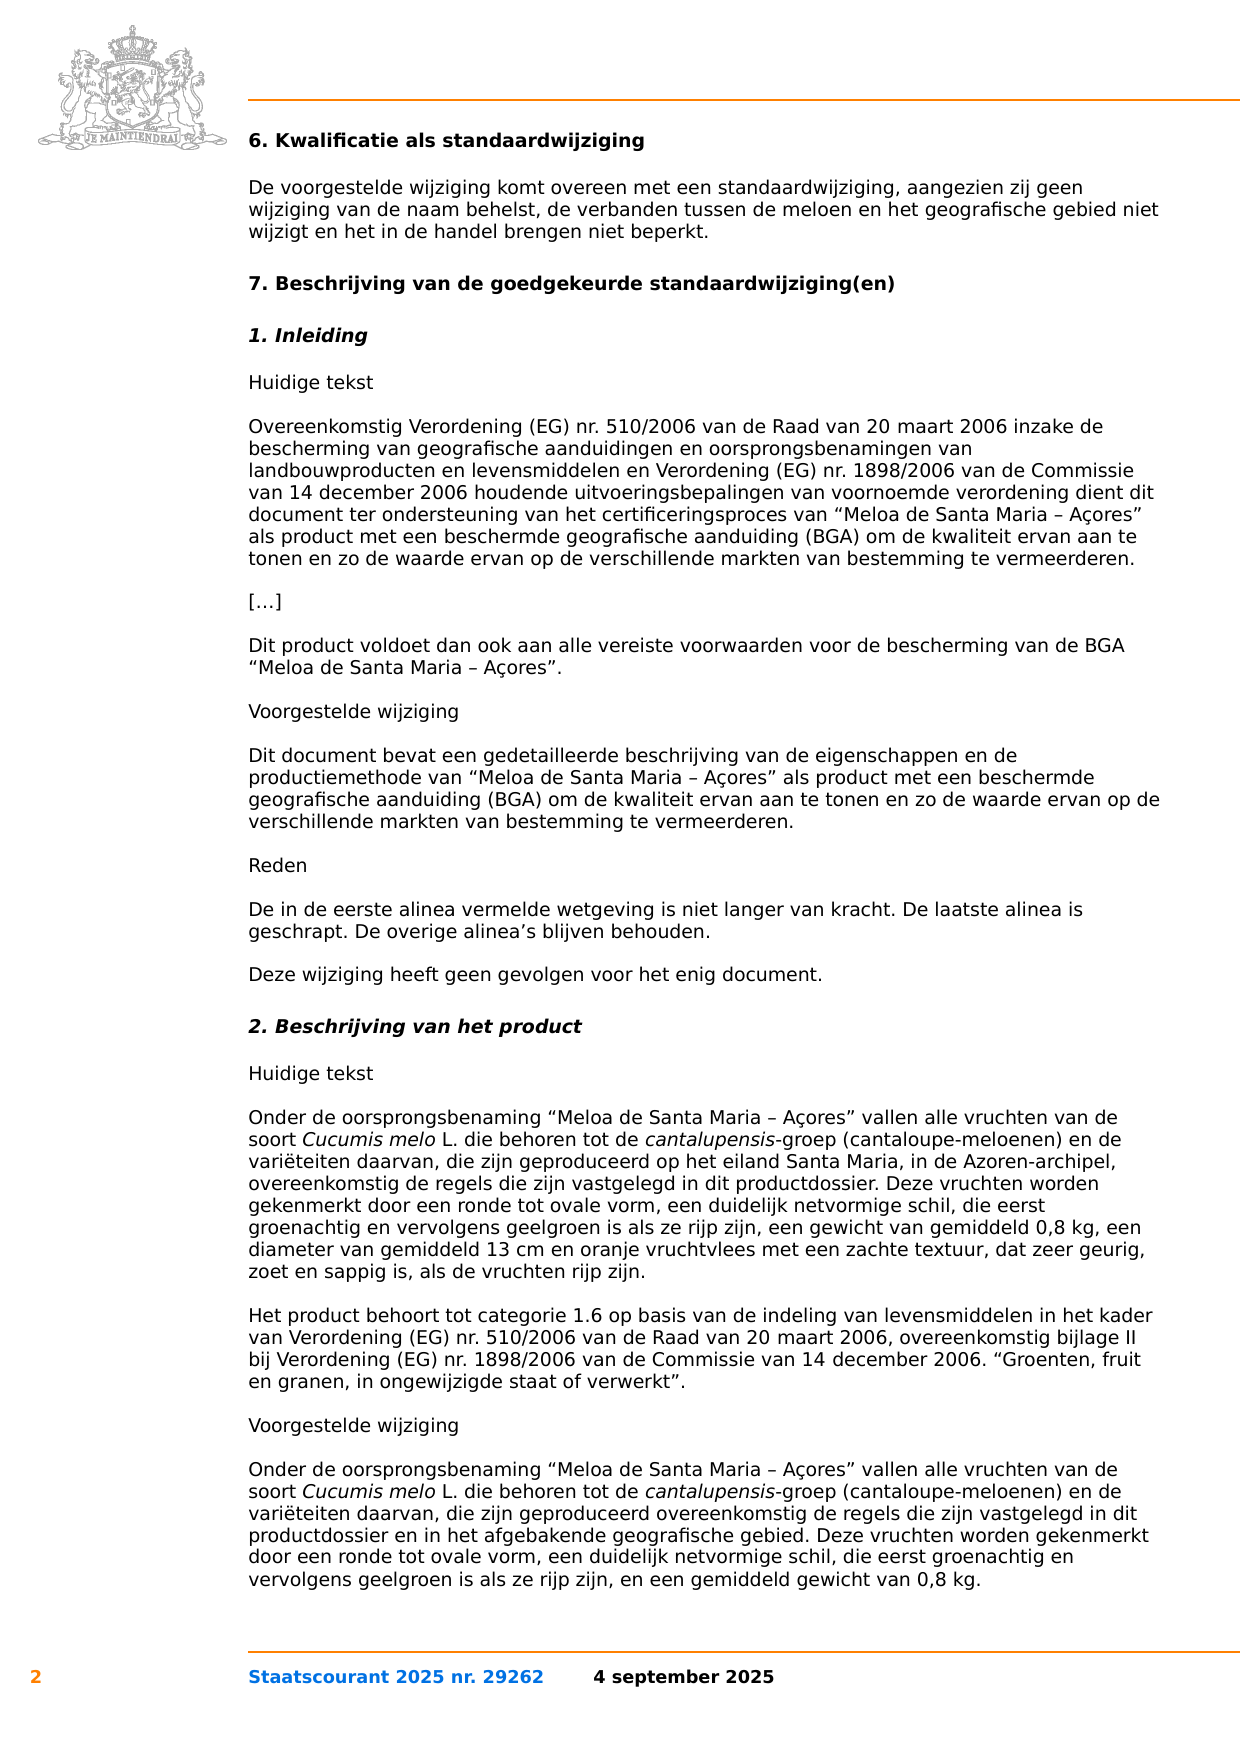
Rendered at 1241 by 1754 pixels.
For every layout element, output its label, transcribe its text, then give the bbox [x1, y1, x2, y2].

picture [38, 25, 227, 150]
text De voorgestelde wijziging komt overeen met een standaardwijziging, aangezien zij geen wijziging van de naam behelst, de verbanden tussen de meloen en het geografische gebied niet wijzigt en het in de handel brengen niet beperkt. [248, 177, 1163, 243]
text Huidige tekst [248, 372, 1163, 394]
text Onder de oorsprongsbenaming “Meloa de Santa Maria – Açores” vallen alle vruchten van de soort Cucumis melo L. die behoren tot de cantalupensis-groep (cantaloupe-meloenen) en de variëteiten daarvan, die zijn geproduceerd op het eiland Santa Maria, in de Azoren-archipel, overeenkomstig de regels die zijn vastgelegd in dit productdossier. Deze vruchten worden gekenmerkt door een ronde tot ovale vorm, een duidelijk netvormige schil, die eerst groenachtig en vervolgens geelgroen is als ze rijp zijn, een gewicht van gemiddeld 0,8 kg, een diameter van gemiddeld 13 cm en oranje vruchtvlees met een zachte textuur, dat zeer geurig, zoet en sappig is, als de vruchten rijp zijn. [248, 1107, 1163, 1283]
text Voorgestelde wijziging [248, 1415, 1163, 1437]
text Dit document bevat een gedetailleerde beschrijving van de eigenschappen en de productiemethode van “Meloa de Santa Maria – Açores” als product met een beschermde geografische aanduiding (BGA) om de kwaliteit ervan aan te tonen en zo de waarde ervan op de verschillende markten van bestemming te vermeerderen. [248, 745, 1163, 833]
text Voorgestelde wijziging [248, 701, 1163, 723]
subtitle 2. Beschrijving van het product [248, 1016, 1163, 1038]
text De in de eerste alinea vermelde wetgeving is niet langer van kracht. De laatste alinea is geschrapt. De overige alinea’s blijven behouden. [248, 898, 1163, 942]
text […] [248, 591, 1163, 613]
subtitle 6. Kwalificatie als standaardwijziging [248, 130, 1163, 152]
text Reden [248, 855, 1163, 877]
text Huidige tekst [248, 1063, 1163, 1085]
subtitle 7. Beschrijving van de goedgekeurde standaardwijziging(en) [248, 273, 1163, 295]
text Dit product voldoet dan ook aan alle vereiste voorwaarden voor de bescherming van de BGA “Meloa de Santa Maria – Açores”. [248, 635, 1163, 679]
text Deze wijziging heeft geen gevolgen voor het enig document. [248, 964, 1163, 986]
text Overeenkomstig Verordening (EG) nr. 510/2006 van de Raad van 20 maart 2006 inzake de bescherming van geografische aanduidingen en oorsprongsbenamingen van landbouwproducten en levensmiddelen en Verordening (EG) nr. 1898/2006 van de Commissie van 14 december 2006 houdende uitvoeringsbepalingen van voornoemde verordening dient dit document ter ondersteuning van het certificeringsproces van “Meloa de Santa Maria – Açores” als product met een beschermde geografische aanduiding (BGA) om de kwaliteit ervan aan te tonen en zo de waarde ervan op de verschillende markten van bestemming te vermeerderen. [248, 416, 1163, 569]
text Onder de oorsprongsbenaming “Meloa de Santa Maria – Açores” vallen alle vruchten van de soort Cucumis melo L. die behoren tot de cantalupensis-groep (cantaloupe-meloenen) en de variëteiten daarvan, die zijn geproduceerd overeenkomstig de regels die zijn vastgelegd in dit productdossier en in het afgebakende geografische gebied. Deze vruchten worden gekenmerkt door een ronde tot ovale vorm, een duidelijk netvormige schil, die eerst groenachtig en vervolgens geelgroen is als ze rijp zijn, en een gemiddeld gewicht van 0,8 kg. [248, 1458, 1163, 1590]
text Het product behoort tot categorie 1.6 op basis van de indeling van levensmiddelen in het kader van Verordening (EG) nr. 510/2006 van de Raad van 20 maart 2006, overeenkomstig bijlage II bij Verordening (EG) nr. 1898/2006 van de Commissie van 14 december 2006. “Groenten, fruit en granen, in ongewijzigde staat of verwerkt”. [248, 1305, 1163, 1393]
subtitle 1. Inleiding [248, 325, 1163, 347]
